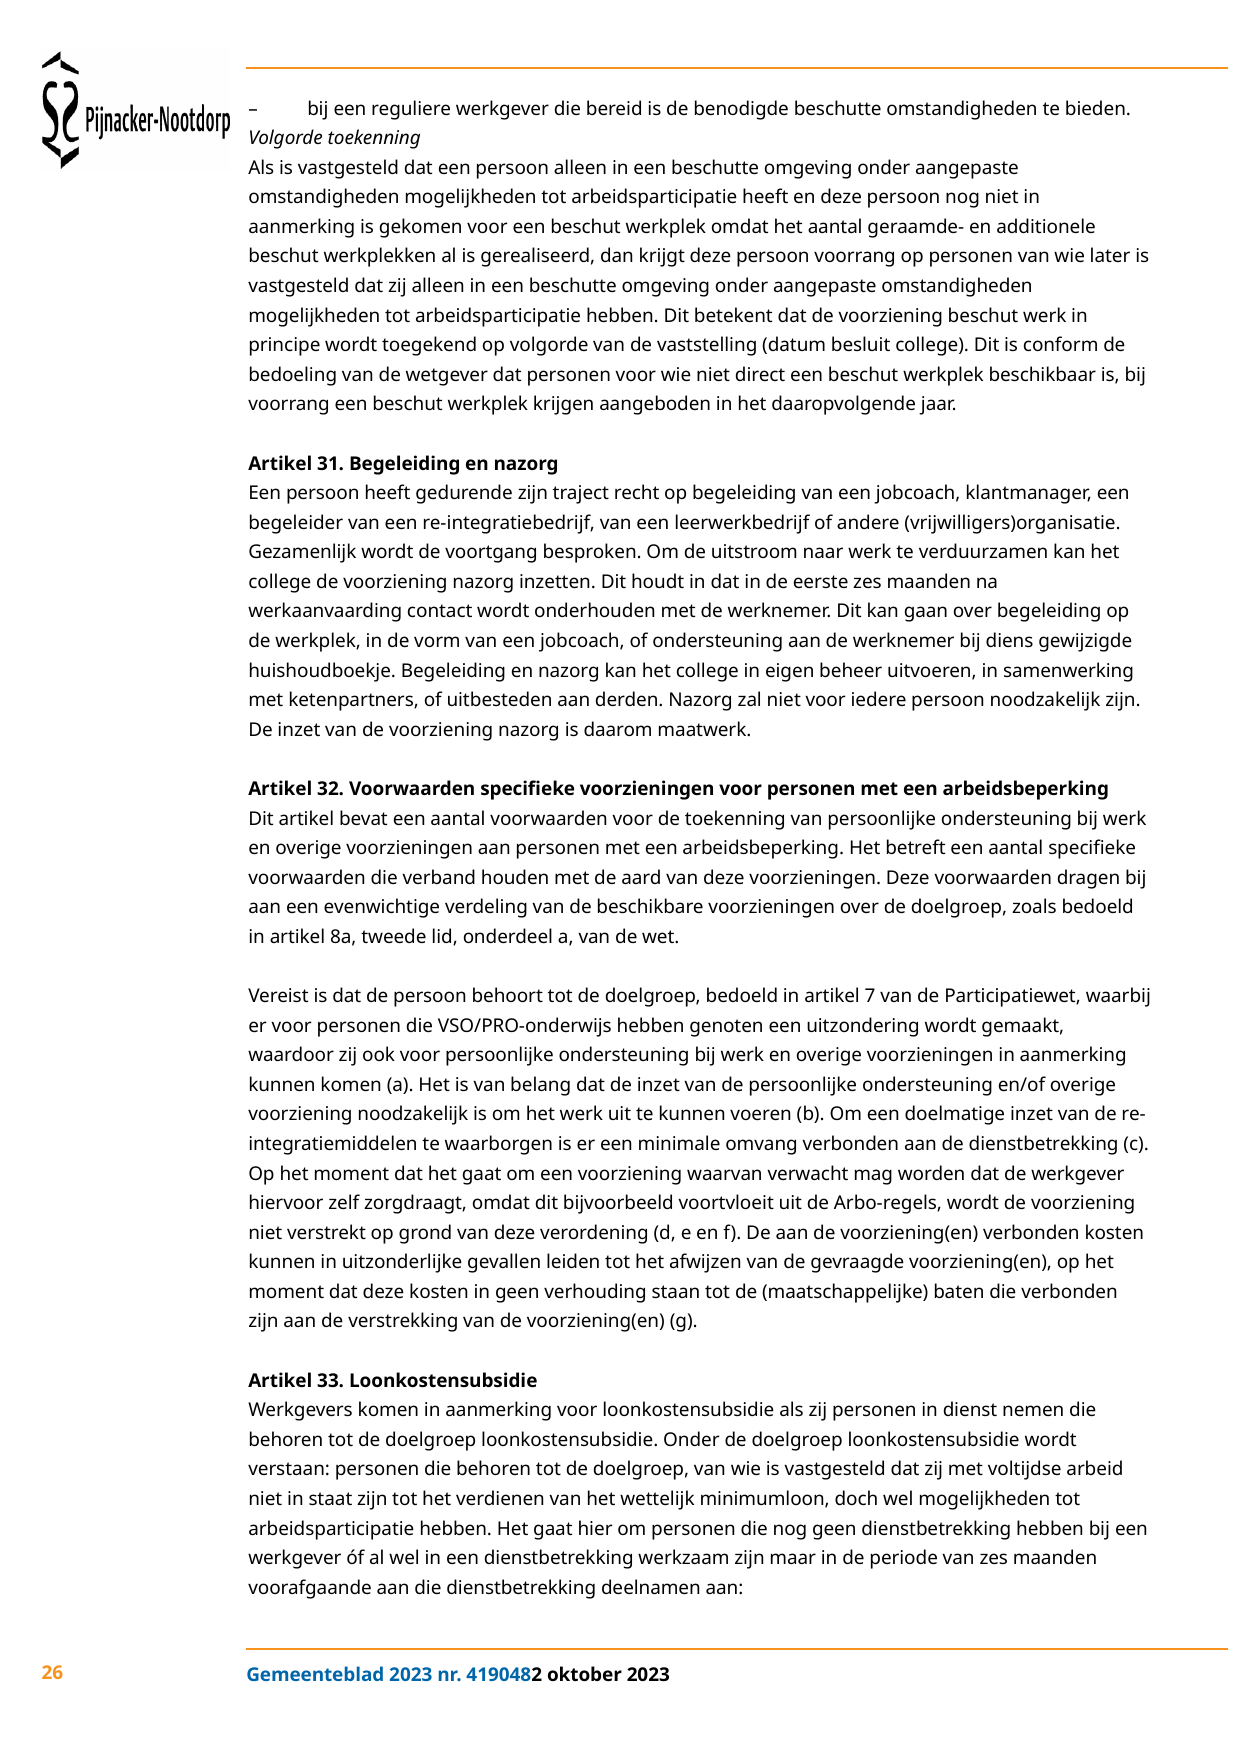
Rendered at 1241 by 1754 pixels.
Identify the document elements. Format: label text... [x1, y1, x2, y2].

picture [41, 47, 231, 172]
text Een persoon heeft gedurende zijn traject recht op begeleiding van een jobcoach, klantmanager, een begeleider van een re-integratiebedrijf, van een leerwerkbedrijf of andere (vrijwilligers)organisatie. Gezamenlijk wordt de voortgang besproken. Om de uitstroom naar werk te verduurzamen kan het college de voorziening nazorg inzetten. Dit houdt in dat in de eerste zes maanden na werkaanvaarding contact wordt onderhouden met de werknemer. Dit kan gaan over begeleiding op de werkplek, in de vorm van een jobcoach, of ondersteuning aan de werknemer bij diens gewijzigde huishoudboekje. Begeleiding en nazorg kan het college in eigen beheer uitvoeren, in samenwerking met ketenpartners, of uitbesteden aan derden. Nazorg zal niet voor iedere persoon noodzakelijk zijn. De inzet van de voorziening nazorg is daarom maatwerk. [248, 479, 1152, 742]
text Artikel 32. Voorwaarden specifieke voorzieningen voor personen met een arbeidsbeperking [248, 775, 1152, 801]
text Als is vastgesteld dat een persoon alleen in een beschutte omgeving onder aangepaste omstandigheden mogelijkheden tot arbeidsparticipatie heeft en deze persoon nog niet in aanmerking is gekomen voor een beschut werkplek omdat het aantal geraamde- en additionele beschut werkplekken al is gerealiseerd, dan krijgt deze persoon voorrang op personen van wie later is vastgesteld dat zij alleen in een beschutte omgeving onder aangepaste omstandigheden mogelijkheden tot arbeidsparticipatie hebben. Dit betekent dat de voorziening beschut werk in principe wordt toegekend op volgorde van de vaststelling (datum besluit college). Dit is conform de bedoeling van de wetgever dat personen voor wie niet direct een beschut werkplek beschikbaar is, bij voorrang een beschut werkplek krijgen aangeboden in het daaropvolgende jaar. [248, 154, 1152, 416]
text Dit artikel bevat een aantal voorwaarden voor de toekenning van persoonlijke ondersteuning bij werk en overige voorzieningen aan personen met een arbeidsbeperking. Het betreft een aantal specifieke voorwaarden die verband houden met de aard van deze voorzieningen. Deze voorwaarden dragen bij aan een evenwichtige verdeling van de beschikbare voorzieningen over de doelgroep, zoals bedoeld in artikel 8a, tweede lid, onderdeel a, van de wet. [248, 805, 1152, 949]
text Volgorde toekenning [248, 124, 1152, 150]
text Vereist is dat de persoon behoort tot de doelgroep, bedoeld in artikel 7 van de Participatiewet, waarbij er voor personen die VSO/PRO-onderwijs hebben genoten een uitzondering wordt gemaakt, waardoor zij ook voor persoonlijke ondersteuning bij werk en overige voorzieningen in aanmerking kunnen komen (a). Het is van belang dat de inzet van de persoonlijke ondersteuning en/of overige voorziening noodzakelijk is om het werk uit te kunnen voeren (b). Om een doelmatige inzet van de re-integratiemiddelen te waarborgen is er een minimale omvang verbonden aan de dienstbetrekking (c). Op het moment dat het gaat om een voorziening waarvan verwacht mag worden dat de werkgever hiervoor zelf zorgdraagt, omdat dit bijvoorbeeld voortvloeit uit de Arbo-regels, wordt de voorziening niet verstrekt op grond van deze verordening (d, e en f). De aan de voorziening(en) verbonden kosten kunnen in uitzonderlijke gevallen leiden tot het afwijzen van de gevraagde voorziening(en), op het moment dat deze kosten in geen verhouding staan tot de (maatschappelijke) baten die verbonden zijn aan de verstrekking van de voorziening(en) (g). [248, 982, 1152, 1333]
text Artikel 33. Loonkostensubsidie [248, 1367, 1152, 1393]
text Werkgevers komen in aanmerking voor loonkostensubsidie als zij personen in dienst nemen die behoren tot de doelgroep loonkostensubsidie. Onder de doelgroep loonkostensubsidie wordt verstaan: personen die behoren tot de doelgroep, van wie is vastgesteld dat zij met voltijdse arbeid niet in staat zijn tot het verdienen van het wettelijk minimumloon, doch wel mogelijkheden tot arbeidsparticipatie hebben. Het gaat hier om personen die nog geen dienstbetrekking hebben bij een werkgever óf al wel in een dienstbetrekking werkzaam zijn maar in de periode van zes maanden voorafgaande aan die dienstbetrekking deelnamen aan: [248, 1396, 1152, 1600]
text Artikel 31. Begeleiding en nazorg [248, 450, 1152, 476]
list bij een reguliere werkgever die bereid is de benodigde beschutte omstandigheden te bieden. [248, 95, 1152, 121]
